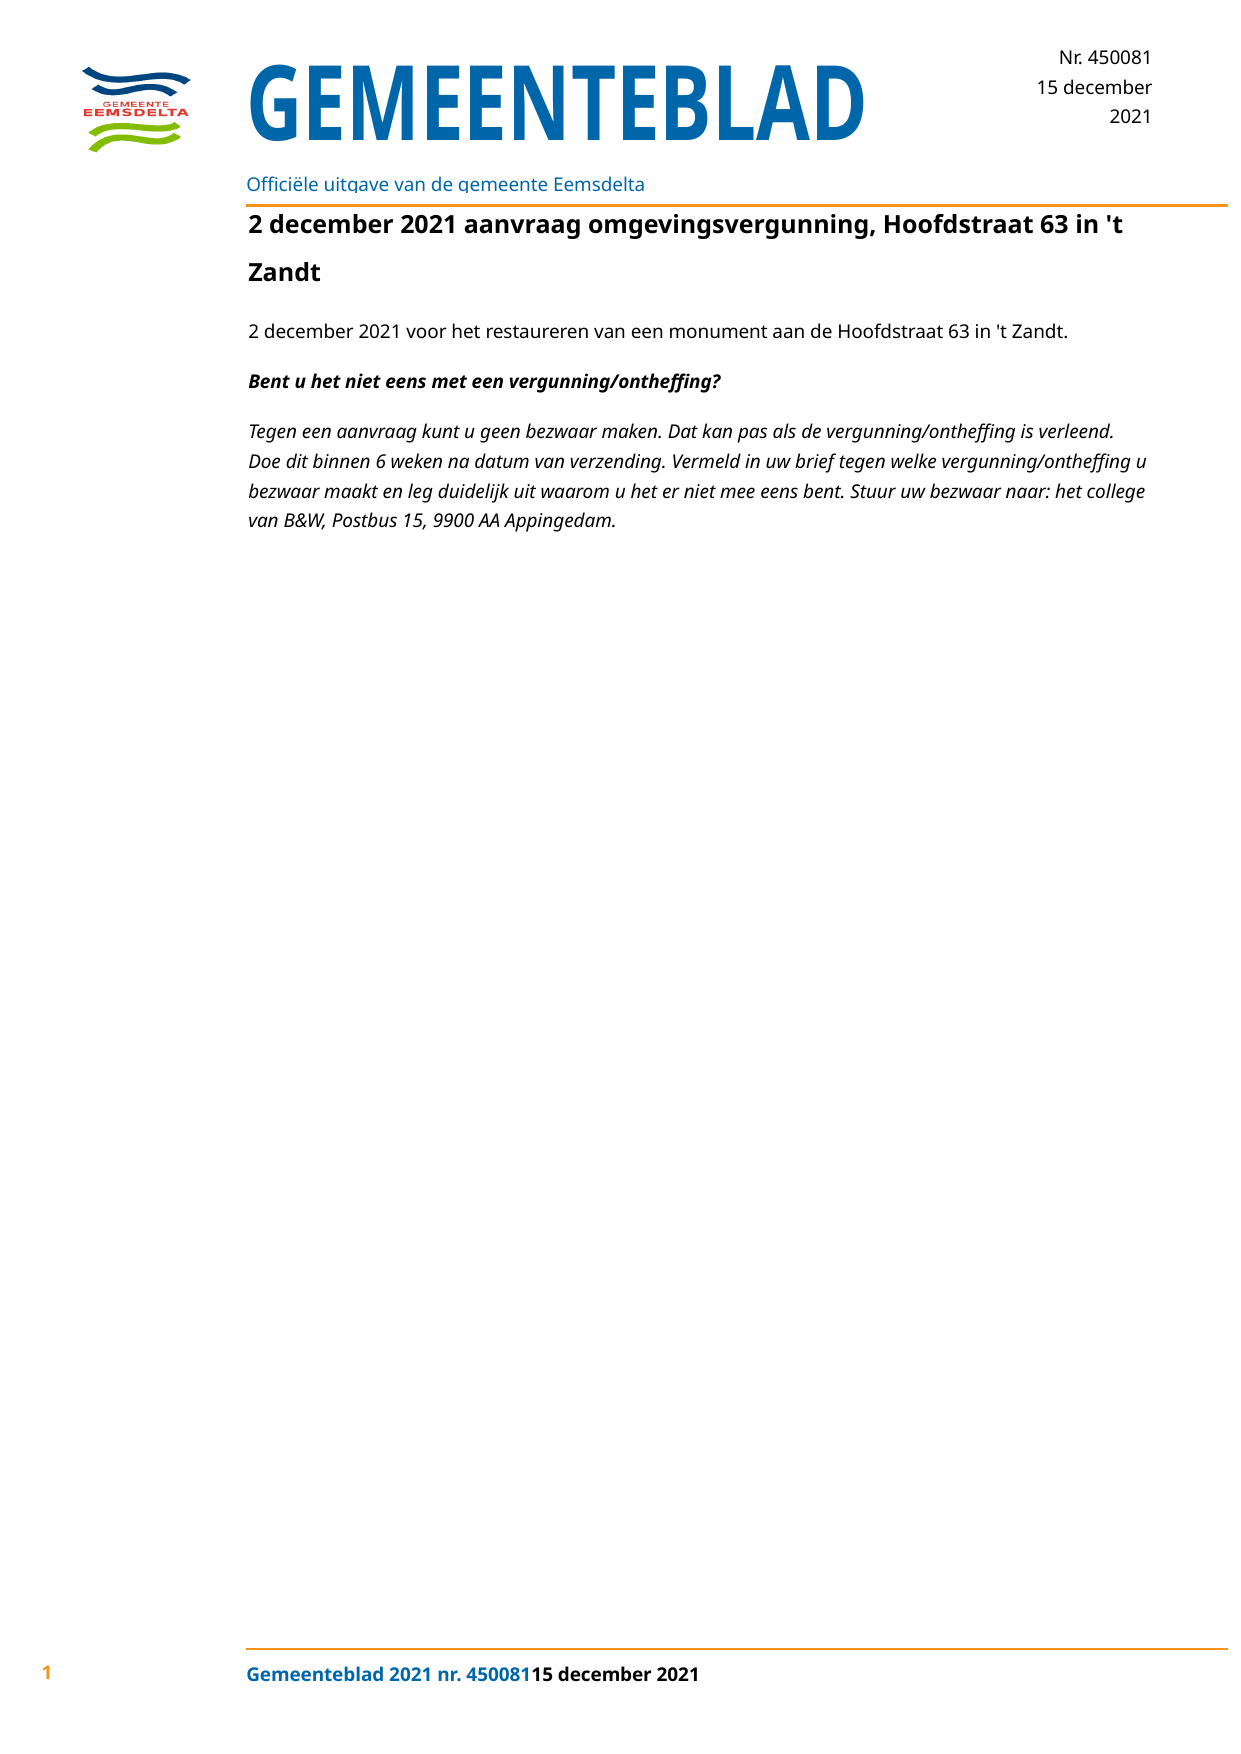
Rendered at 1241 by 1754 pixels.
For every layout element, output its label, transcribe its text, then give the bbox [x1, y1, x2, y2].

picture [41, 47, 231, 172]
text 2 december 2021 voor het restaureren van een monument aan de Hoofdstraat 63 in 't Zandt. [248, 318, 1152, 344]
text Bent u het niet eens met een vergunning/ontheffing? [248, 368, 1152, 394]
text 2 december 2021 aanvraag omgevingsvergunning, Hoofdstraat 63 in 't Zandt [248, 207, 1152, 288]
text Tegen een aanvraag kunt u geen bezwaar maken. Dat kan pas als de vergunning/ontheffing is verleend. Doe dit binnen 6 weken na datum van verzending. Vermeld in uw brief tegen welke vergunning/ontheffing u bezwaar maakt en leg duidelijk uit waarom u het er niet mee eens bent. Stuur uw bezwaar naar: het college van B&W, Postbus 15, 9900 AA Appingedam. [248, 419, 1152, 533]
